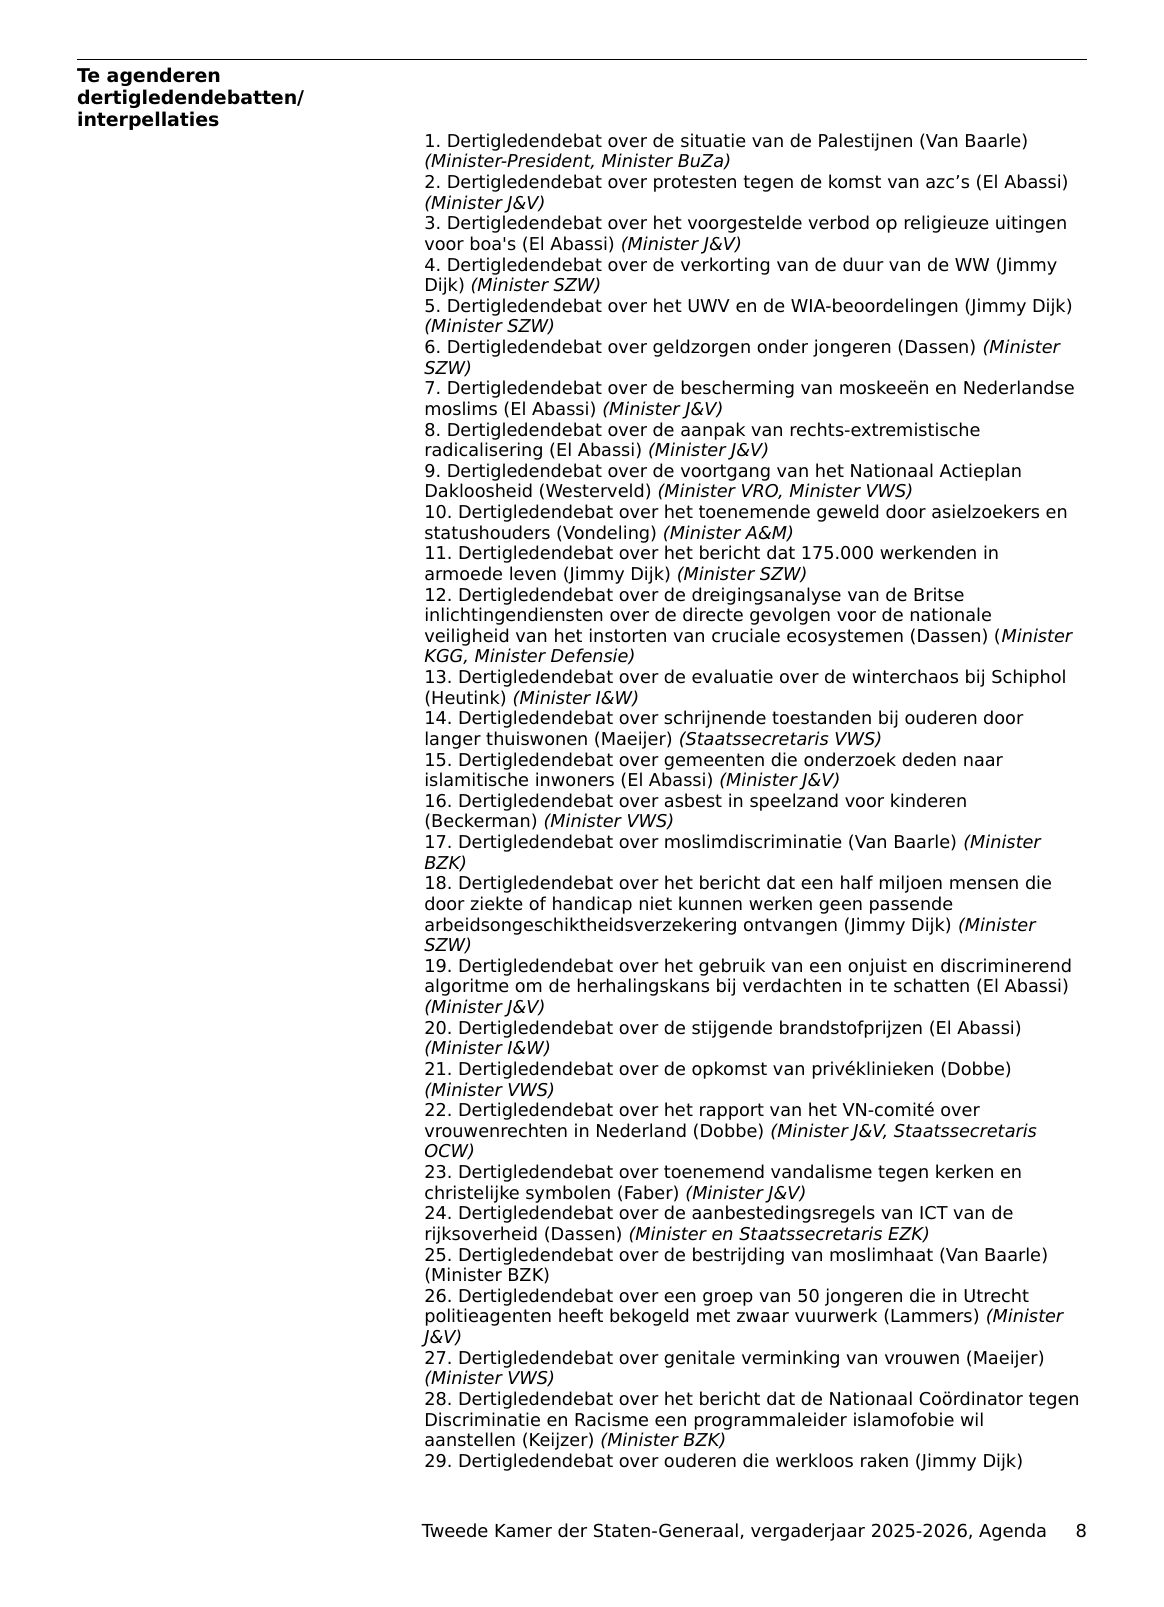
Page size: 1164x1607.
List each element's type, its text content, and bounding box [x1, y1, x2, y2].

table_cell [77, 667, 401, 708]
table_cell [401, 502, 418, 543]
table_cell 9. Dertigledendebat over de voortgang van het Nationaal Actieplan Dakloosheid (Westerveld) (Minister VRO, Minister VWS) [418, 461, 1087, 502]
table_cell [77, 461, 401, 502]
table_header [401, 60, 418, 131]
table_cell 19. Dertigledendebat over het gebruik van een onjuist en discriminerend algoritme om de herhalingskans bij verdachten in te schatten (El Abassi) (Minister J&V) [418, 956, 1087, 1018]
table_cell 18. Dertigledendebat over het bericht dat een half miljoen mensen die door ziekte of handicap niet kunnen werken geen passende arbeidsongeschiktheidsverzekering ontvangen (Jimmy Dijk) (Minister SZW) [418, 873, 1087, 956]
table_cell [401, 1451, 418, 1471]
table_cell 5. Dertigledendebat over het UWV en de WIA-beoordelingen (Jimmy Dijk) (Minister SZW) [418, 296, 1087, 337]
table_cell [401, 420, 418, 461]
table_cell [77, 172, 401, 213]
table_cell [401, 585, 418, 667]
table_cell [77, 378, 401, 419]
table_cell [401, 1100, 418, 1162]
table_cell [77, 131, 401, 172]
table_cell 28. Dertigledendebat over het bericht dat de Nationaal Coördinator tegen Discriminatie en Racisme een programmaleider islamofobie wil aanstellen (Keijzer) (Minister BZK) [418, 1389, 1087, 1451]
table_cell [401, 1245, 418, 1286]
table_cell 1. Dertigledendebat over de situatie van de Palestijnen (Van Baarle) (Minister-President, Minister BuZa) [418, 131, 1087, 172]
table_cell [77, 585, 401, 667]
table_cell [401, 1348, 418, 1389]
table_cell [77, 420, 401, 461]
table_cell 4. Dertigledendebat over de verkorting van de duur van de WW (Jimmy Dijk) (Minister SZW) [418, 255, 1087, 296]
table_cell [401, 956, 418, 1018]
table_cell [401, 791, 418, 832]
table_cell 21. Dertigledendebat over de opkomst van privéklinieken (Dobbe) (Minister VWS) [418, 1059, 1087, 1100]
table_cell 15. Dertigledendebat over gemeenten die onderzoek deden naar islamitische inwoners (El Abassi) (Minister J&V) [418, 750, 1087, 791]
table_cell [401, 1018, 418, 1059]
table_cell [401, 708, 418, 749]
table_cell [77, 1451, 401, 1471]
table_cell [401, 296, 418, 337]
table_cell 25. Dertigledendebat over de bestrijding van moslimhaat (Van Baarle) (Minister BZK) [418, 1245, 1087, 1286]
table_cell [77, 708, 401, 749]
table_cell 16. Dertigledendebat over asbest in speelzand voor kinderen (Beckerman) (Minister VWS) [418, 791, 1087, 832]
table_cell [77, 956, 401, 1018]
table_cell 7. Dertigledendebat over de bescherming van moskeeën en Nederlandse moslims (El Abassi) (Minister J&V) [418, 378, 1087, 419]
table_cell 13. Dertigledendebat over de evaluatie over de winterchaos bij Schiphol (Heutink) (Minister I&W) [418, 667, 1087, 708]
table_cell [401, 873, 418, 956]
table_header [418, 60, 1087, 131]
table_cell 14. Dertigledendebat over schrijnende toestanden bij ouderen door langer thuiswonen (Maeijer) (Staatssecretaris VWS) [418, 708, 1087, 749]
table_cell [77, 213, 401, 254]
table_cell [77, 1245, 401, 1286]
table_cell [77, 543, 401, 584]
table_cell [401, 667, 418, 708]
table_cell [401, 1162, 418, 1203]
table_cell [77, 296, 401, 337]
table_cell 3. Dertigledendebat over het voorgestelde verbod op religieuze uitingen voor boa's (El Abassi) (Minister J&V) [418, 213, 1087, 254]
table_cell [401, 172, 418, 213]
table_cell [401, 131, 418, 172]
table_cell [77, 1286, 401, 1348]
table_cell 6. Dertigledendebat over geldzorgen onder jongeren (Dassen) (Minister SZW) [418, 337, 1087, 378]
table_cell [401, 832, 418, 873]
table_cell [401, 337, 418, 378]
table_cell [401, 1059, 418, 1100]
table_cell 24. Dertigledendebat over de aanbestedingsregels van ICT van de rijksoverheid (Dassen) (Minister en Staatssecretaris EZK) [418, 1203, 1087, 1244]
table_cell [77, 1203, 401, 1244]
table_cell 12. Dertigledendebat over de dreigingsanalyse van de Britse inlichtingendiensten over de directe gevolgen voor de nationale veiligheid van het instorten van cruciale ecosystemen (Dassen) (Minister KGG, Minister Defensie) [418, 585, 1087, 667]
table_cell [77, 255, 401, 296]
table_cell [77, 1059, 401, 1100]
table_cell [401, 543, 418, 584]
table_cell [77, 791, 401, 832]
table_cell 27. Dertigledendebat over genitale verminking van vrouwen (Maeijer) (Minister VWS) [418, 1348, 1087, 1389]
table_cell [401, 213, 418, 254]
table_cell [401, 1286, 418, 1348]
table_cell [77, 502, 401, 543]
table_cell [401, 1389, 418, 1451]
table_cell [77, 832, 401, 873]
table_cell 26. Dertigledendebat over een groep van 50 jongeren die in Utrecht politieagenten heeft bekogeld met zwaar vuurwerk (Lammers) (Minister J&V) [418, 1286, 1087, 1348]
table_cell 29. Dertigledendebat over ouderen die werkloos raken (Jimmy Dijk) [418, 1451, 1087, 1471]
table_cell 23. Dertigledendebat over toenemend vandalisme tegen kerken en christelijke symbolen (Faber) (Minister J&V) [418, 1162, 1087, 1203]
table_cell [77, 1162, 401, 1203]
table_cell [401, 461, 418, 502]
table_cell [77, 337, 401, 378]
table_cell 22. Dertigledendebat over het rapport van het VN-comité over vrouwenrechten in Nederland (Dobbe) (Minister J&V, Staatssecretaris OCW) [418, 1100, 1087, 1162]
table_cell 8. Dertigledendebat over de aanpak van rechts-extremistische radicalisering (El Abassi) (Minister J&V) [418, 420, 1087, 461]
table_cell [77, 873, 401, 956]
table_cell [401, 378, 418, 419]
table_cell [77, 1348, 401, 1389]
table_cell [77, 1018, 401, 1059]
table_cell [401, 1203, 418, 1244]
table_cell 11. Dertigledendebat over het bericht dat 175.000 werkenden in armoede leven (Jimmy Dijk) (Minister SZW) [418, 543, 1087, 584]
table_cell 20. Dertigledendebat over de stijgende brandstofprijzen (El Abassi) (Minister I&W) [418, 1018, 1087, 1059]
table_cell [401, 255, 418, 296]
table_header Te agenderen dertigledendebatten/ interpellaties [77, 60, 401, 131]
table_cell [401, 750, 418, 791]
table_cell [77, 750, 401, 791]
table_cell 10. Dertigledendebat over het toenemende geweld door asielzoekers en statushouders (Vondeling) (Minister A&M) [418, 502, 1087, 543]
table_cell [77, 1389, 401, 1451]
table_cell 17. Dertigledendebat over moslimdiscriminatie (Van Baarle) (Minister BZK) [418, 832, 1087, 873]
table_cell [77, 1100, 401, 1162]
table_cell 2. Dertigledendebat over protesten tegen de komst van azc’s (El Abassi) (Minister J&V) [418, 172, 1087, 213]
